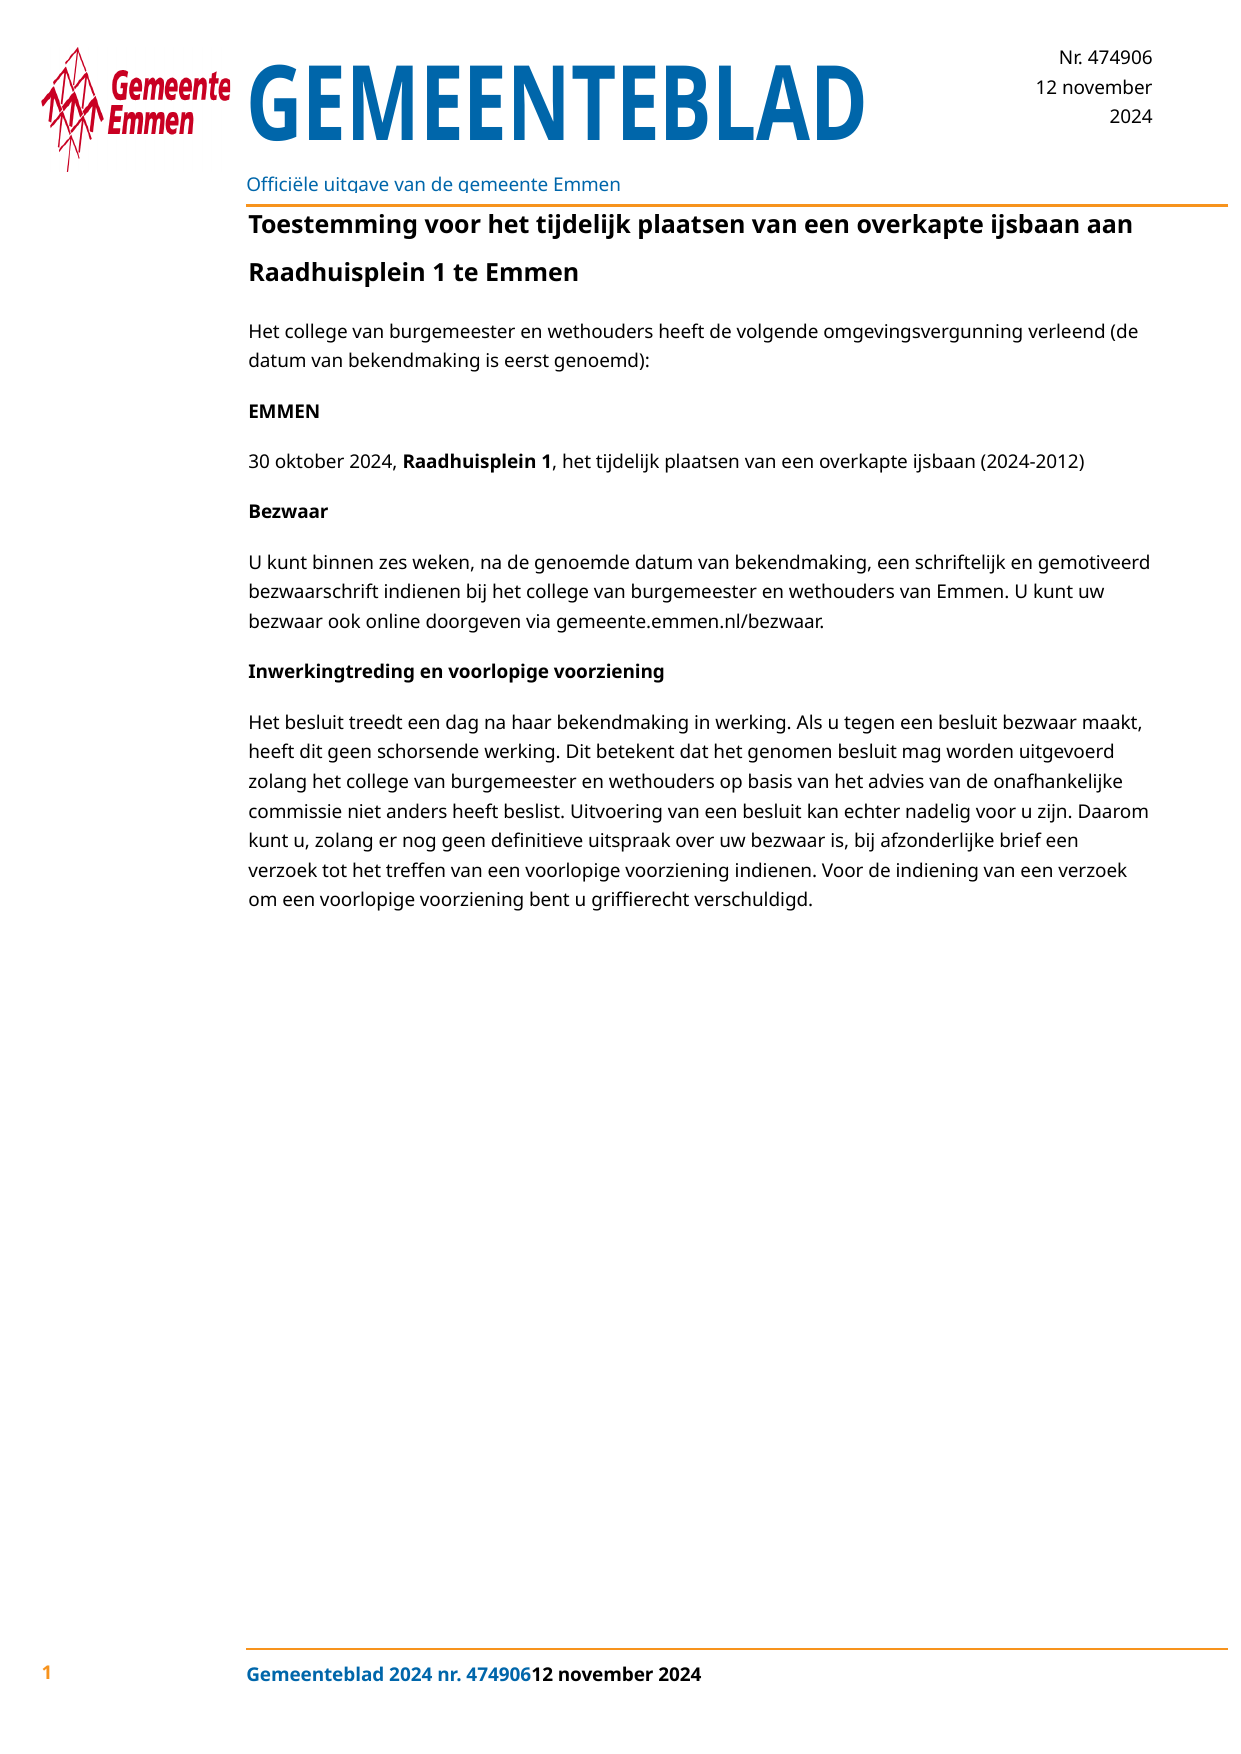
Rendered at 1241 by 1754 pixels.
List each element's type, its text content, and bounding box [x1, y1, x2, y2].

text Bezwaar [248, 499, 1152, 524]
picture [41, 47, 231, 172]
text Toestemming voor het tijdelijk plaatsen van een overkapte ijsbaan aan Raadhuisplein 1 te Emmen [248, 207, 1152, 288]
text Het college van burgemeester en wethouders heeft de volgende omgevingsvergunning verleend (de datum van bekendmaking is eerst genoemd): [248, 318, 1152, 373]
text Het besluit treedt een dag na haar bekendmaking in werking. Als u tegen een besluit bezwaar maakt, heeft dit geen schorsende werking. Dit betekent dat het genomen besluit mag worden uitgevoerd zolang het college van burgemeester en wethouders op basis van het advies van de onafhankelijke commissie niet anders heeft beslist. Uitvoering van een besluit kan echter nadelig voor u zijn. Daarom kunt u, zolang er nog geen definitieve uitspraak over uw bezwaar is, bij afzonderlijke brief een verzoek tot het treffen van een voorlopige voorziening indienen. Voor de indiening van een verzoek om een voorlopige voorziening bent u griffierecht verschuldigd. [248, 709, 1152, 912]
text U kunt binnen zes weken, na de genoemde datum van bekendmaking, een schriftelijk en gemotiveerd bezwaarschrift indienen bij het college van burgemeester en wethouders van Emmen. U kunt uw bezwaar ook online doorgeven via gemeente.emmen.nl/bezwaar. [248, 549, 1152, 634]
text Inwerkingtreding en voorlopige voorziening [248, 659, 1152, 684]
text 30 oktober 2024, Raadhuisplein 1, het tijdelijk plaatsen van een overkapte ijsbaan (2024-2012) [248, 448, 1152, 474]
text EMMEN [248, 398, 1152, 424]
